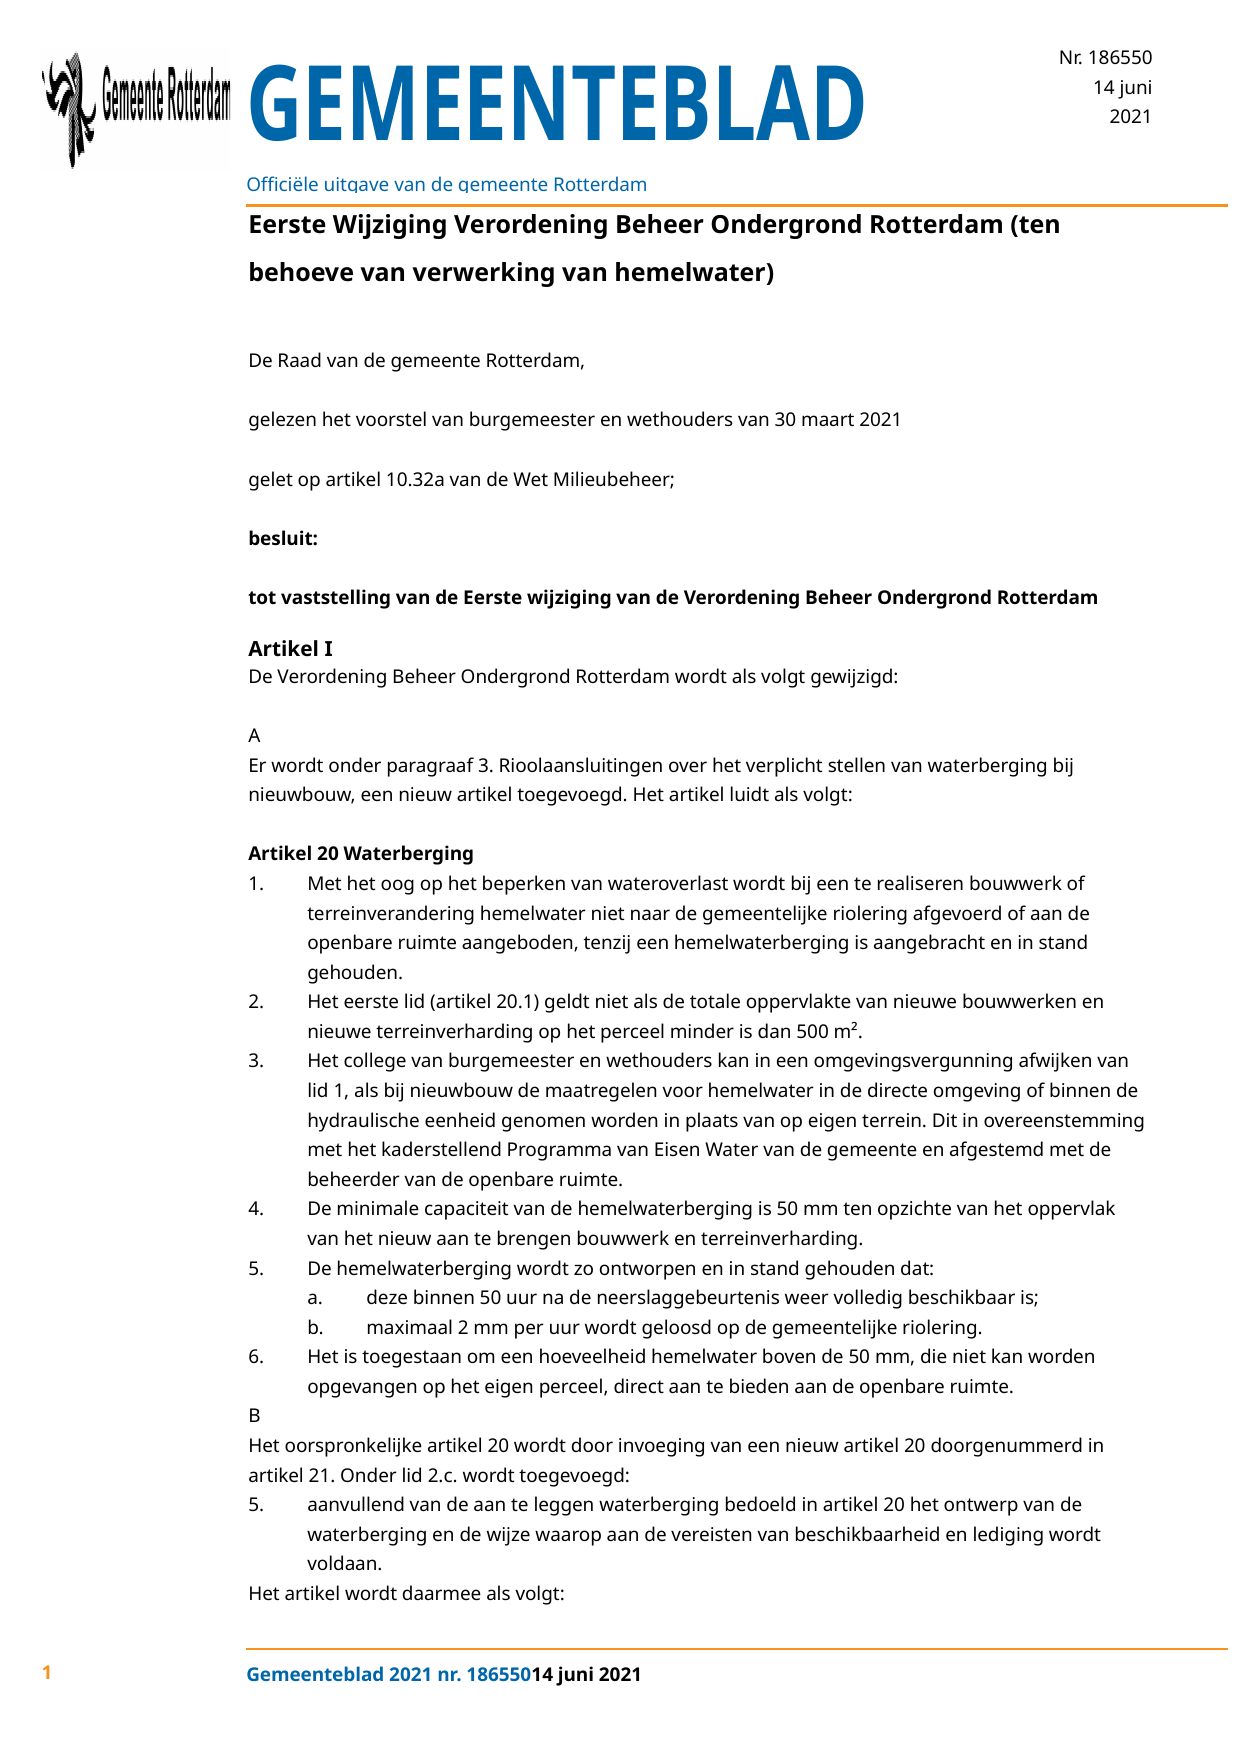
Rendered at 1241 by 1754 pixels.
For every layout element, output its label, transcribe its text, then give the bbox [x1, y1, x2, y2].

text gelet op artikel 10.32a van de Wet Milieubeheer; [248, 466, 1152, 492]
text gelezen het voorstel van burgemeester en wethouders van 30 maart 2021 [248, 407, 1152, 432]
list Met het oog op het beperken van wateroverlast wordt bij een te realiseren bouwwerk of terreinverandering hemelwater niet naar de gemeentelijke riolering afgevoerd of aan de openbare ruimte aangeboden, tenzij een hemelwaterberging is aangebracht en in stand gehouden. [248, 870, 1152, 984]
list De hemelwaterberging wordt zo ontworpen en in stand gehouden dat: [248, 1255, 1152, 1280]
picture [41, 47, 231, 172]
list Het eerste lid (artikel 20.1) geldt niet als de totale oppervlakte van nieuwe bouwwerken en nieuwe terreinverharding op het perceel minder is dan 500 m². [248, 988, 1152, 1044]
text besluit: [248, 525, 1152, 551]
text A [248, 722, 1152, 748]
list De minimale capaciteit van de hemelwaterberging is 50 mm ten opzichte van het oppervlak van het nieuw aan te brengen bouwwerk en terreinverharding. [248, 1196, 1152, 1251]
list aanvullend van de aan te leggen waterberging bedoeld in artikel 20 het ontwerp van de waterberging en de wijze waarop aan de vereisten van beschikbaarheid en lediging wordt voldaan. [248, 1491, 1152, 1576]
text Eerste Wijziging Verordening Beheer Ondergrond Rotterdam (ten behoeve van verwerking van hemelwater) [248, 207, 1152, 288]
list deze binnen 50 uur na de neerslaggebeurtenis weer volledig beschikbaar is; [307, 1284, 1152, 1310]
list Het is toegestaan om een hoeveelheid hemelwater boven de 50 mm, die niet kan worden opgevangen op het eigen perceel, direct aan te bieden aan de openbare ruimte. [248, 1343, 1152, 1399]
list Het college van burgemeester en wethouders kan in een omgevingsvergunning afwijken van lid 1, als bij nieuwbouw de maatregelen voor hemelwater in de directe omgeving of binnen de hydraulische eenheid genomen worden in plaats van op eigen terrein. Dit in overeenstemming met het kaderstellend Programma van Eisen Water van de gemeente en afgestemd met de beheerder van de openbare ruimte. [248, 1048, 1152, 1192]
text Er wordt onder paragraaf 3. Rioolaansluitingen over het verplicht stellen van waterberging bij nieuwbouw, een nieuw artikel toegevoegd. Het artikel luidt als volgt: [248, 752, 1152, 807]
text tot vaststelling van de Eerste wijziging van de Verordening Beheer Ondergrond Rotterdam [248, 584, 1152, 610]
text Artikel 20 Waterberging [248, 841, 1152, 866]
text Het oorspronkelijke artikel 20 wordt door invoeging van een nieuw artikel 20 doorgenummerd in artikel 21. Onder lid 2.c. wordt toegevoegd: [248, 1432, 1152, 1487]
text B [248, 1403, 1152, 1428]
text De Verordening Beheer Ondergrond Rotterdam wordt als volgt gewijzigd: [248, 663, 1152, 689]
text Artikel I [248, 634, 1152, 663]
text De Raad van de gemeente Rotterdam, [248, 347, 1152, 373]
list maximaal 2 mm per uur wordt geloosd op de gemeentelijke riolering. [307, 1314, 1152, 1339]
text Het artikel wordt daarmee als volgt: [248, 1580, 1152, 1606]
